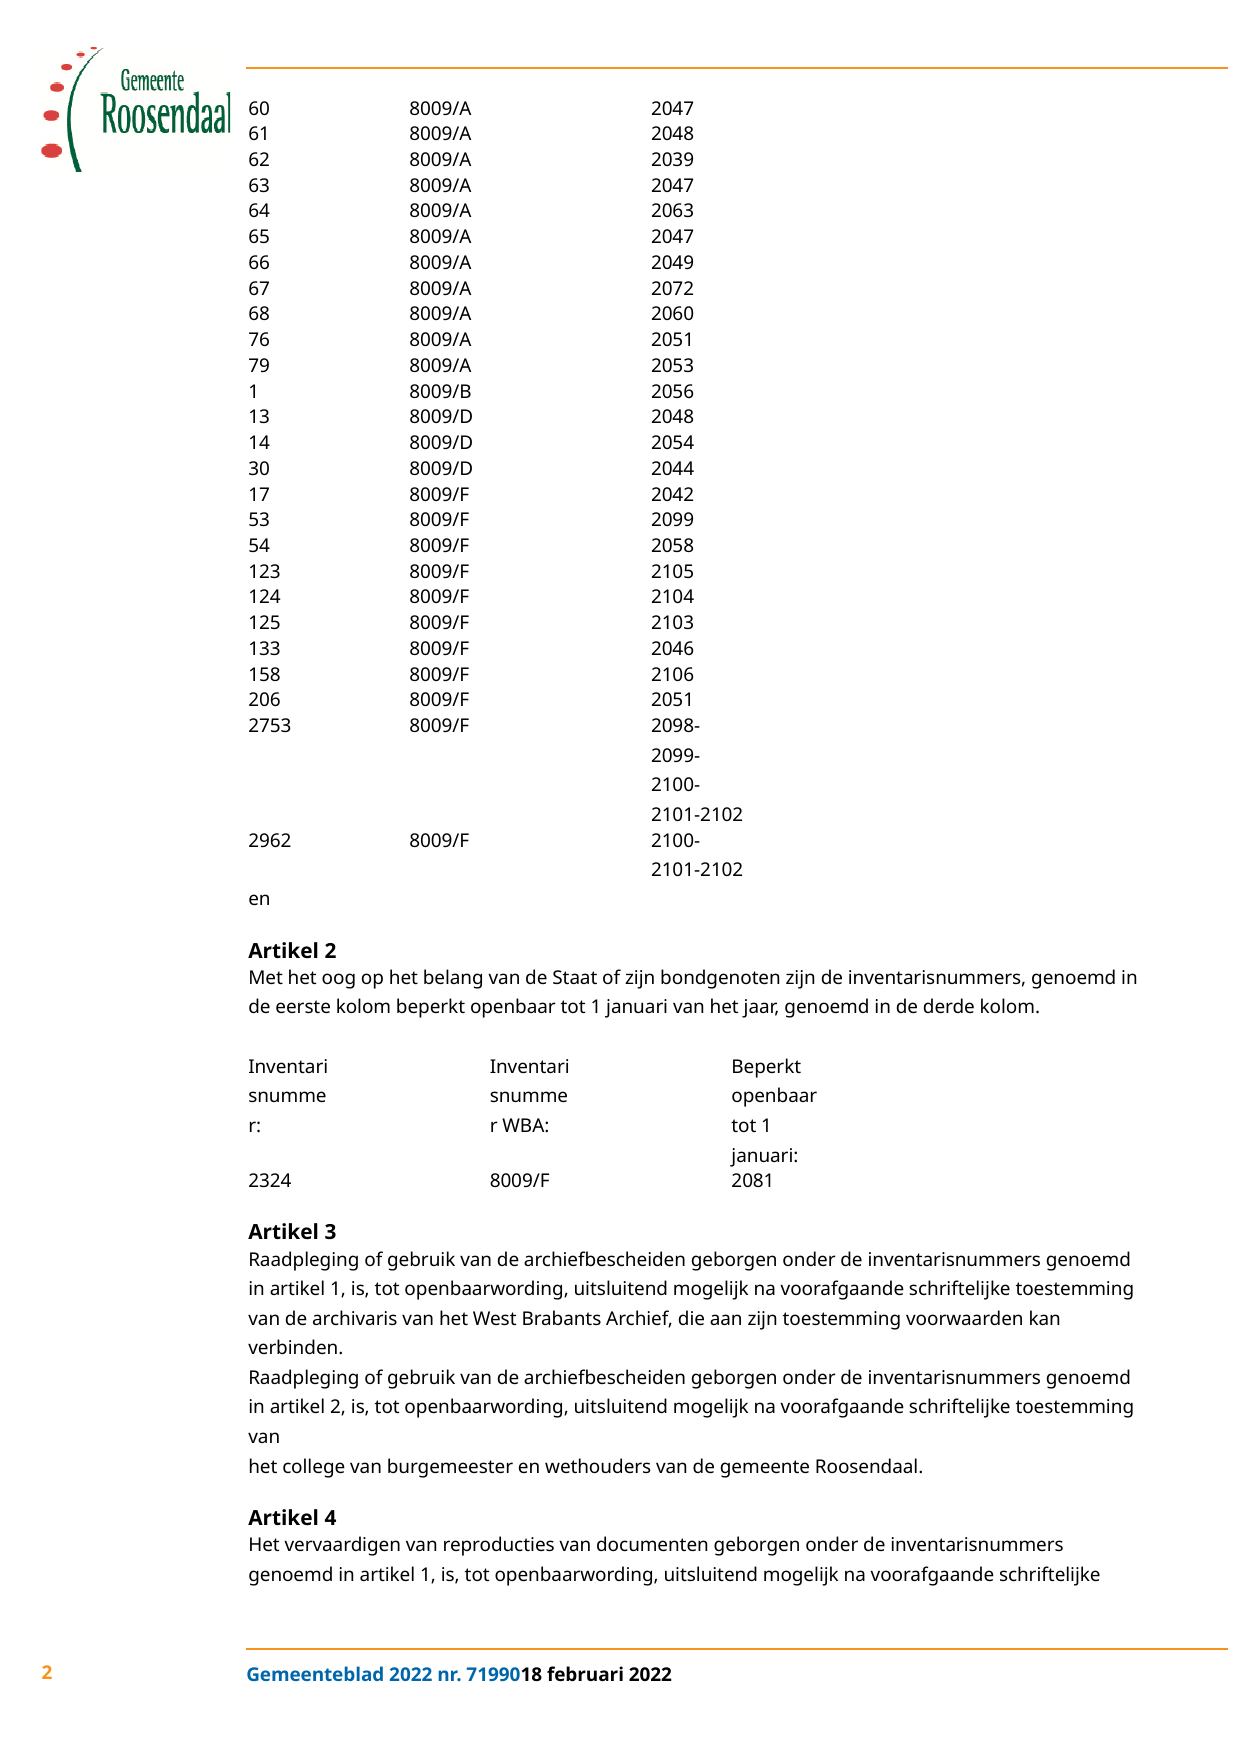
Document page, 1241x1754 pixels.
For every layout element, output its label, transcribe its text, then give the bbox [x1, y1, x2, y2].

table_header Inventarisnummer WBA: [490, 1053, 570, 1167]
table_cell [1071, 558, 1152, 584]
table_cell 53 [248, 506, 328, 532]
table_cell 76 [248, 326, 328, 352]
table_cell 8009/A [409, 326, 489, 352]
table_cell [1071, 275, 1152, 301]
text Met het oog op het belang van de Staat of zijn bondgenoten zijn de inventarisnummers, genoemd in de eerste kolom beperkt openbaar tot 1 januari van het jaar, genoemd in de derde kolom. [248, 964, 1152, 1019]
table_cell [829, 249, 910, 275]
table_cell 8009/F [490, 1168, 570, 1193]
table_cell [910, 326, 990, 352]
table_cell [490, 584, 570, 609]
table_cell [490, 224, 570, 249]
table_cell [749, 481, 829, 506]
table_cell 17 [248, 481, 328, 506]
table_cell [910, 352, 990, 378]
table_cell [329, 378, 409, 403]
table_cell 125 [248, 609, 328, 635]
table_cell 2056 [651, 378, 749, 403]
table_cell 65 [248, 224, 328, 249]
table_cell [329, 827, 409, 882]
table_cell 30 [248, 455, 328, 481]
table_cell [490, 429, 570, 455]
table_cell 68 [248, 301, 328, 326]
table_cell 8009/F [409, 687, 489, 712]
table_cell [910, 404, 990, 429]
table_cell [990, 352, 1071, 378]
table_cell [910, 481, 990, 506]
table_cell [829, 661, 910, 687]
table_header [570, 1053, 651, 1167]
table_cell [570, 275, 651, 301]
table_cell 8009/A [409, 224, 489, 249]
text Het vervaardigen van reproducties van documenten geborgen onder de inventarisnummers genoemd in artikel 1, is, tot openbaarwording, uitsluitend mogelijk na voorafgaande schriftelijke [248, 1532, 1152, 1587]
text Raadpleging of gebruik van de archiefbescheiden geborgen onder de inventarisnummers genoemd in artikel 2, is, tot openbaarwording, uitsluitend mogelijk na voorafgaande schriftelijke toestemming van [248, 1364, 1152, 1449]
table_cell 2962 [248, 827, 328, 882]
table_cell [329, 1168, 409, 1193]
table_cell [329, 635, 409, 661]
table_cell [651, 1168, 731, 1193]
table_cell [490, 326, 570, 352]
table_cell [990, 455, 1071, 481]
table_cell [990, 687, 1071, 712]
table_cell [570, 712, 651, 827]
table_cell [570, 249, 651, 275]
table_cell [910, 609, 990, 635]
table_cell 8009/A [409, 121, 489, 146]
table_cell 123 [248, 558, 328, 584]
table_cell [829, 121, 910, 146]
table_cell 8009/A [409, 146, 489, 172]
table_cell [490, 558, 570, 584]
table_cell 2042 [651, 481, 749, 506]
table_cell [749, 224, 829, 249]
table_cell [1071, 429, 1152, 455]
table_cell [829, 558, 910, 584]
table_cell [329, 326, 409, 352]
table_cell [570, 224, 651, 249]
table_cell [910, 429, 990, 455]
table_cell [409, 1168, 489, 1193]
table_cell [749, 146, 829, 172]
table_cell [829, 198, 910, 223]
table_cell [490, 609, 570, 635]
table_header [651, 1053, 731, 1167]
table_cell [990, 121, 1071, 146]
table_cell [829, 687, 910, 712]
table_cell [570, 506, 651, 532]
table_cell [990, 506, 1071, 532]
table_cell [329, 481, 409, 506]
table_cell [910, 146, 990, 172]
table_cell 2047 [651, 172, 749, 198]
table_cell 8009/D [409, 429, 489, 455]
table_cell [990, 1168, 1071, 1193]
table_cell [490, 532, 570, 558]
picture [41, 47, 231, 172]
table_cell [1071, 687, 1152, 712]
table_cell [749, 661, 829, 687]
table_cell [490, 712, 570, 827]
table_cell [490, 146, 570, 172]
table_header [829, 1053, 910, 1167]
table_cell [990, 275, 1071, 301]
table_cell [829, 352, 910, 378]
table_cell [990, 827, 1071, 882]
table_cell [910, 224, 990, 249]
table_cell [490, 506, 570, 532]
table_cell [329, 584, 409, 609]
table_cell [910, 687, 990, 712]
table_cell 8009/F [409, 584, 489, 609]
table_cell [749, 429, 829, 455]
table_cell 2072 [651, 275, 749, 301]
table_cell [749, 172, 829, 198]
table_cell [990, 661, 1071, 687]
table_cell [490, 455, 570, 481]
table_cell 60 [248, 95, 328, 121]
table_cell 63 [248, 172, 328, 198]
table_cell 2060 [651, 301, 749, 326]
table_cell [570, 378, 651, 403]
table_cell 8009/F [409, 506, 489, 532]
table_cell 2044 [651, 455, 749, 481]
table_cell [910, 301, 990, 326]
table_header [990, 1053, 1071, 1167]
table_cell [1071, 121, 1152, 146]
text Artikel 3 [248, 1217, 1152, 1246]
table_cell [910, 455, 990, 481]
table_cell [829, 635, 910, 661]
table_cell 8009/F [409, 661, 489, 687]
table_cell [910, 827, 990, 882]
table_cell [570, 198, 651, 223]
table_cell 2047 [651, 224, 749, 249]
table_cell [910, 532, 990, 558]
table_cell [990, 404, 1071, 429]
table_cell 8009/F [409, 635, 489, 661]
table_cell [829, 301, 910, 326]
table_cell [990, 584, 1071, 609]
table_cell [329, 224, 409, 249]
table_cell [990, 198, 1071, 223]
table_cell [570, 1168, 651, 1193]
table_cell 2047 [651, 95, 749, 121]
table_cell 2104 [651, 584, 749, 609]
table_cell [749, 378, 829, 403]
table_cell [990, 146, 1071, 172]
table_cell [329, 198, 409, 223]
table_cell 2098-2099-2100-2101-2102 [651, 712, 749, 827]
table_cell [749, 275, 829, 301]
table_header Beperkt openbaar tot 1 januari: [731, 1053, 829, 1167]
table_cell 13 [248, 404, 328, 429]
table_cell [490, 352, 570, 378]
table_cell [570, 635, 651, 661]
table_cell [1071, 532, 1152, 558]
table_cell [829, 712, 910, 827]
table_cell [1071, 661, 1152, 687]
table_cell 8009/F [409, 481, 489, 506]
table_cell [570, 404, 651, 429]
table_cell [749, 95, 829, 121]
table_cell [990, 326, 1071, 352]
table_cell 8009/A [409, 249, 489, 275]
table_cell [1071, 301, 1152, 326]
table_cell [829, 609, 910, 635]
table_cell [570, 687, 651, 712]
table_cell [1071, 378, 1152, 403]
table_cell [749, 326, 829, 352]
table_cell [1071, 404, 1152, 429]
table_cell 62 [248, 146, 328, 172]
table_cell [990, 301, 1071, 326]
table_cell [749, 687, 829, 712]
table_cell [749, 506, 829, 532]
table_cell 2100-2101-2102 [651, 827, 749, 882]
table_cell [829, 172, 910, 198]
table_cell [570, 609, 651, 635]
table_cell [1071, 224, 1152, 249]
table_cell [749, 301, 829, 326]
table_cell [990, 249, 1071, 275]
table_cell [990, 95, 1071, 121]
table_cell 8009/F [409, 827, 489, 882]
table_cell 158 [248, 661, 328, 687]
table_cell [749, 532, 829, 558]
table_cell [829, 584, 910, 609]
table_cell [990, 172, 1071, 198]
table_cell 2324 [248, 1168, 328, 1193]
table_cell 2053 [651, 352, 749, 378]
table_cell [490, 404, 570, 429]
table_cell [570, 532, 651, 558]
table_cell 14 [248, 429, 328, 455]
table_header [1071, 1053, 1152, 1167]
table_cell [329, 532, 409, 558]
table_cell 2048 [651, 121, 749, 146]
table_cell [1071, 584, 1152, 609]
table_cell 2099 [651, 506, 749, 532]
table_cell [990, 532, 1071, 558]
table_cell [1071, 827, 1152, 882]
table_cell [990, 429, 1071, 455]
table_cell 2051 [651, 326, 749, 352]
table_cell [910, 172, 990, 198]
table_cell [329, 506, 409, 532]
table_cell 8009/A [409, 352, 489, 378]
table_cell [329, 558, 409, 584]
table_cell [829, 275, 910, 301]
table_cell [329, 429, 409, 455]
table_cell [329, 121, 409, 146]
table_cell [749, 249, 829, 275]
table_header Inventarisnummer: [248, 1053, 328, 1167]
table_cell 2106 [651, 661, 749, 687]
table_cell 66 [248, 249, 328, 275]
table_cell 2051 [651, 687, 749, 712]
table_cell [570, 352, 651, 378]
table_cell [829, 532, 910, 558]
table_cell [570, 95, 651, 121]
table_cell [749, 121, 829, 146]
table_cell [829, 506, 910, 532]
table_cell [329, 404, 409, 429]
table_cell [990, 224, 1071, 249]
table_cell [749, 455, 829, 481]
table_cell [329, 301, 409, 326]
text en [248, 885, 1152, 911]
table_header [409, 1053, 489, 1167]
table_cell [570, 584, 651, 609]
table_cell [570, 661, 651, 687]
table_cell 2753 [248, 712, 328, 827]
table_cell [910, 249, 990, 275]
table_cell [329, 661, 409, 687]
text het college van burgemeester en wethouders van de gemeente Roosendaal. [248, 1453, 1152, 1478]
table_cell [329, 687, 409, 712]
text Raadpleging of gebruik van de archiefbescheiden geborgen onder de inventarisnummers genoemd in artikel 1, is, tot openbaarwording, uitsluitend mogelijk na voorafgaande schriftelijke toestemming van de archivaris van het West Brabants Archief, die aan zijn toestemming voorwaarden kan verbinden. [248, 1246, 1152, 1360]
table_cell [490, 301, 570, 326]
table_cell [1071, 352, 1152, 378]
table_cell [749, 712, 829, 827]
table_cell 8009/A [409, 95, 489, 121]
table_cell [749, 609, 829, 635]
table_cell [829, 224, 910, 249]
table_cell [490, 121, 570, 146]
table_cell [910, 584, 990, 609]
table_cell 2105 [651, 558, 749, 584]
table_cell [910, 198, 990, 223]
table_cell 8009/A [409, 301, 489, 326]
table_cell [749, 198, 829, 223]
table_cell 133 [248, 635, 328, 661]
table_cell [1071, 95, 1152, 121]
table_cell 64 [248, 198, 328, 223]
table_cell [570, 429, 651, 455]
table_cell [490, 827, 570, 882]
table_cell [990, 635, 1071, 661]
table_cell 8009/A [409, 198, 489, 223]
table_cell 2063 [651, 198, 749, 223]
table_cell [329, 609, 409, 635]
table_cell [490, 378, 570, 403]
table_cell [490, 198, 570, 223]
text Artikel 2 [248, 936, 1152, 964]
table_cell 2081 [731, 1168, 829, 1193]
table_cell [1071, 1168, 1152, 1193]
table_cell [329, 146, 409, 172]
table_cell [990, 609, 1071, 635]
table_cell [1071, 198, 1152, 223]
table_cell [749, 584, 829, 609]
table_cell [910, 558, 990, 584]
table_cell [329, 95, 409, 121]
table_cell [829, 481, 910, 506]
table_cell 8009/F [409, 558, 489, 584]
table_cell 54 [248, 532, 328, 558]
table_header [329, 1053, 409, 1167]
table_cell [490, 95, 570, 121]
table_cell [749, 352, 829, 378]
table_cell [570, 455, 651, 481]
table_cell 8009/B [409, 378, 489, 403]
table_cell [1071, 712, 1152, 827]
table_cell 2048 [651, 404, 749, 429]
table_cell [570, 558, 651, 584]
table_cell 8009/F [409, 609, 489, 635]
table_cell [829, 455, 910, 481]
table_cell [329, 352, 409, 378]
table_cell 124 [248, 584, 328, 609]
table_cell [990, 712, 1071, 827]
table_cell [329, 712, 409, 827]
table_cell [749, 827, 829, 882]
table_cell [829, 1168, 910, 1193]
table_cell 79 [248, 352, 328, 378]
table_cell 8009/A [409, 275, 489, 301]
table_cell 2058 [651, 532, 749, 558]
table_cell 2039 [651, 146, 749, 172]
table_cell [1071, 249, 1152, 275]
table_cell 8009/A [409, 172, 489, 198]
table_cell [910, 635, 990, 661]
table_cell 67 [248, 275, 328, 301]
table_cell [749, 635, 829, 661]
table_cell [490, 275, 570, 301]
table_cell [329, 172, 409, 198]
table_cell [1071, 455, 1152, 481]
table_cell [1071, 146, 1152, 172]
table_cell [990, 481, 1071, 506]
table_cell [829, 404, 910, 429]
table_cell [910, 506, 990, 532]
table_cell [490, 481, 570, 506]
table_cell 8009/F [409, 532, 489, 558]
table_cell [1071, 481, 1152, 506]
table_cell [570, 172, 651, 198]
table_cell 8009/D [409, 404, 489, 429]
table_cell [490, 661, 570, 687]
table_cell [329, 455, 409, 481]
table_cell [570, 121, 651, 146]
table_cell [490, 172, 570, 198]
table_cell [329, 249, 409, 275]
table_cell 206 [248, 687, 328, 712]
table_cell [910, 121, 990, 146]
table_cell [1071, 326, 1152, 352]
table_header [910, 1053, 990, 1167]
table_cell [910, 1168, 990, 1193]
table_cell [329, 275, 409, 301]
table_cell [910, 661, 990, 687]
table_cell 8009/D [409, 455, 489, 481]
table_cell [829, 326, 910, 352]
table_cell [829, 827, 910, 882]
table_cell [1071, 506, 1152, 532]
table_cell 2103 [651, 609, 749, 635]
table_cell 2054 [651, 429, 749, 455]
table_cell [490, 687, 570, 712]
table_cell [490, 635, 570, 661]
table_cell [570, 827, 651, 882]
table_cell [1071, 609, 1152, 635]
table_cell [570, 301, 651, 326]
table_cell 8009/F [409, 712, 489, 827]
table_cell [570, 326, 651, 352]
table_cell [490, 249, 570, 275]
table_cell [990, 558, 1071, 584]
table_cell [829, 95, 910, 121]
table_cell [570, 481, 651, 506]
table_cell [829, 378, 910, 403]
table_cell [749, 558, 829, 584]
table_cell 1 [248, 378, 328, 403]
table_cell [910, 712, 990, 827]
table_cell [910, 378, 990, 403]
table_cell [829, 429, 910, 455]
table_cell [570, 146, 651, 172]
text Artikel 4 [248, 1503, 1152, 1532]
table_cell [1071, 635, 1152, 661]
table_cell 2049 [651, 249, 749, 275]
table_cell [829, 146, 910, 172]
table_cell 61 [248, 121, 328, 146]
table_cell [749, 404, 829, 429]
table_cell [910, 95, 990, 121]
table_cell [1071, 172, 1152, 198]
table_cell 2046 [651, 635, 749, 661]
table_cell [990, 378, 1071, 403]
table_cell [910, 275, 990, 301]
